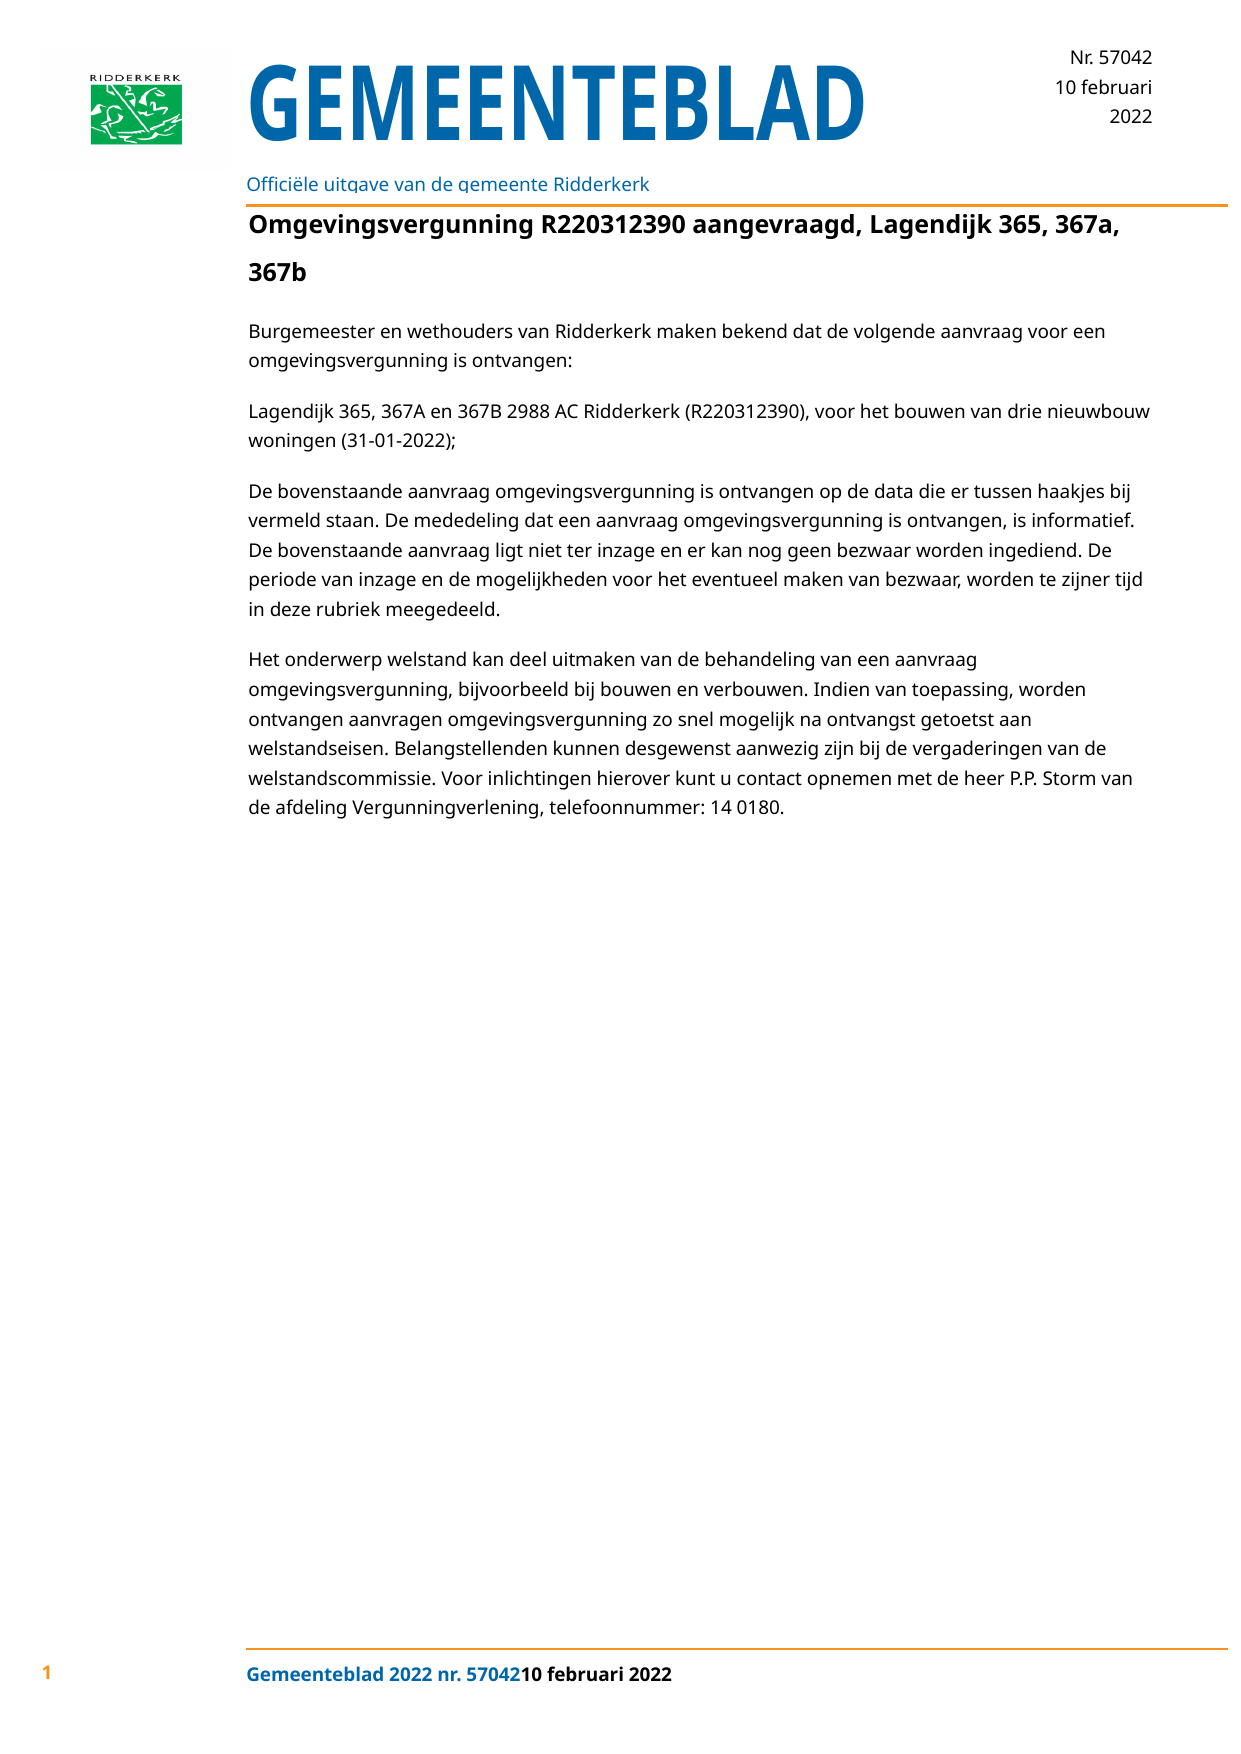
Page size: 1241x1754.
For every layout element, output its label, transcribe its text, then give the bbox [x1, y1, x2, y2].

text Omgevingsvergunning R220312390 aangevraagd, Lagendijk 365, 367a, 367b [248, 207, 1152, 288]
picture [41, 47, 231, 172]
text Het onderwerp welstand kan deel uitmaken van de behandeling van een aanvraag omgevingsvergunning, bijvoorbeeld bij bouwen en verbouwen. Indien van toepassing, worden ontvangen aanvragen omgevingsvergunning zo snel mogelijk na ontvangst getoetst aan welstandseisen. Belangstellenden kunnen desgewenst aanwezig zijn bij de vergaderingen van de welstandscommissie. Voor inlichtingen hierover kunt u contact opnemen met de heer P.P. Storm van de afdeling Vergunningverlening, telefoonnummer: 14 0180. [248, 647, 1152, 820]
text De bovenstaande aanvraag omgevingsvergunning is ontvangen op de data die er tussen haakjes bij vermeld staan. De mededeling dat een aanvraag omgevingsvergunning is ontvangen, is informatief. De bovenstaande aanvraag ligt niet ter inzage en er kan nog geen bezwaar worden ingediend. De periode van inzage en de mogelijkheden voor het eventueel maken van bezwaar, worden te zijner tijd in deze rubriek meegedeeld. [248, 478, 1152, 622]
text Lagendijk 365, 367A en 367B 2988 AC Ridderkerk (R220312390), voor het bouwen van drie nieuwbouw woningen (31-01-2022); [248, 398, 1152, 453]
text Burgemeester en wethouders van Ridderkerk maken bekend dat de volgende aanvraag voor een omgevingsvergunning is ontvangen: [248, 318, 1152, 373]
